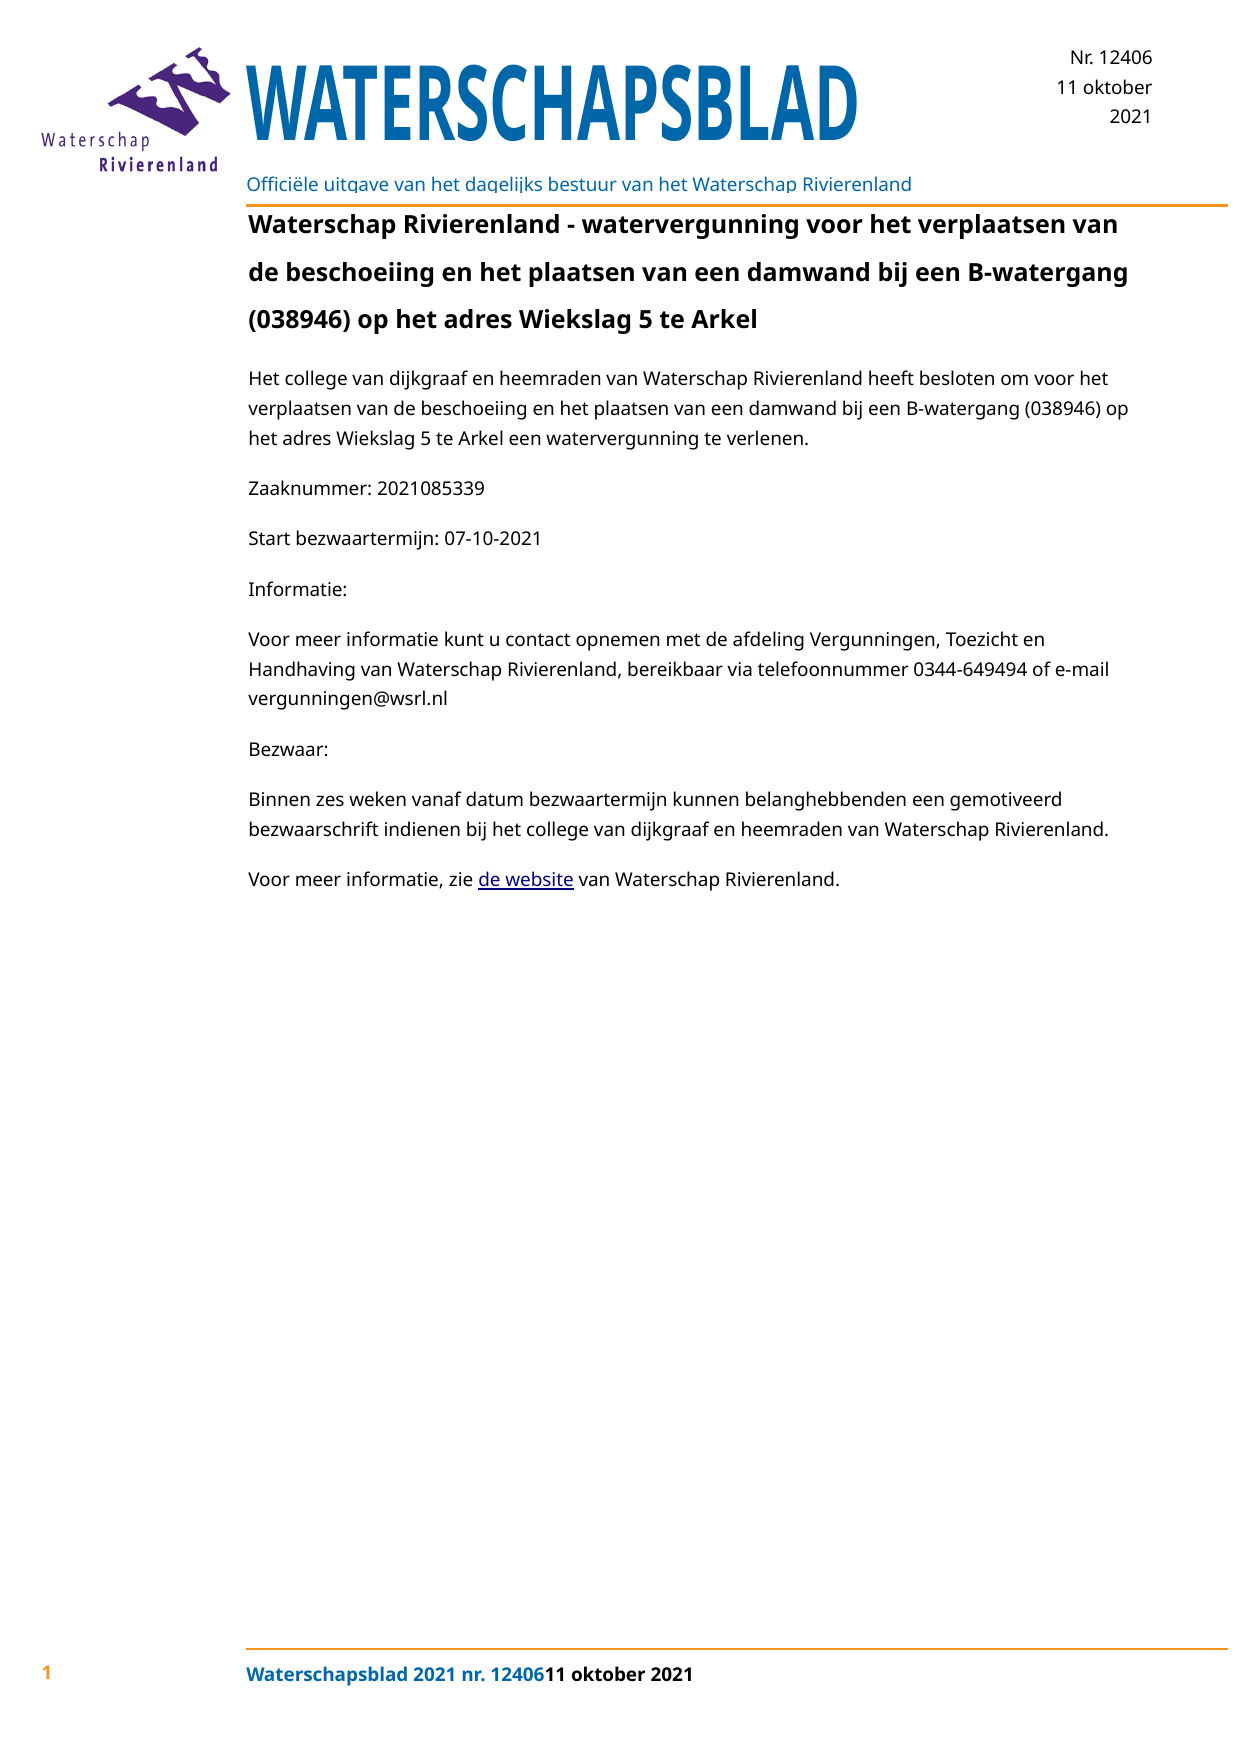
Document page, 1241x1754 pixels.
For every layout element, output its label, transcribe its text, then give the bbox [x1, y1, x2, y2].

text Start bezwaartermijn: 07-10-2021 [248, 526, 1152, 551]
text Het college van dijkgraaf en heemraden van Waterschap Rivierenland heeft besloten om voor het verplaatsen van de beschoeiing en het plaatsen van een damwand bij een B-watergang (038946) op het adres Wiekslag 5 te Arkel een watervergunning te verlenen. [248, 366, 1152, 450]
text Bezwaar: [248, 736, 1152, 762]
picture [41, 47, 231, 172]
text Voor meer informatie, zie de website van Waterschap Rivierenland. [248, 866, 1152, 892]
text Voor meer informatie kunt u contact opnemen met de afdeling Vergunningen, Toezicht en Handhaving van Waterschap Rivierenland, bereikbaar via telefoonnummer 0344-649494 of e-mail vergunningen@wsrl.nl [248, 626, 1152, 711]
text Zaaknummer: 2021085339 [248, 475, 1152, 501]
text Informatie: [248, 576, 1152, 602]
text Waterschap Rivierenland - watervergunning voor het verplaatsen van de beschoeiing en het plaatsen van een damwand bij een B-watergang (038946) op het adres Wiekslag 5 te Arkel [248, 207, 1152, 336]
text Binnen zes weken vanaf datum bezwaartermijn kunnen belanghebbenden een gemotiveerd bezwaarschrift indienen bij het college van dijkgraaf en heemraden van Waterschap Rivierenland. [248, 786, 1152, 842]
